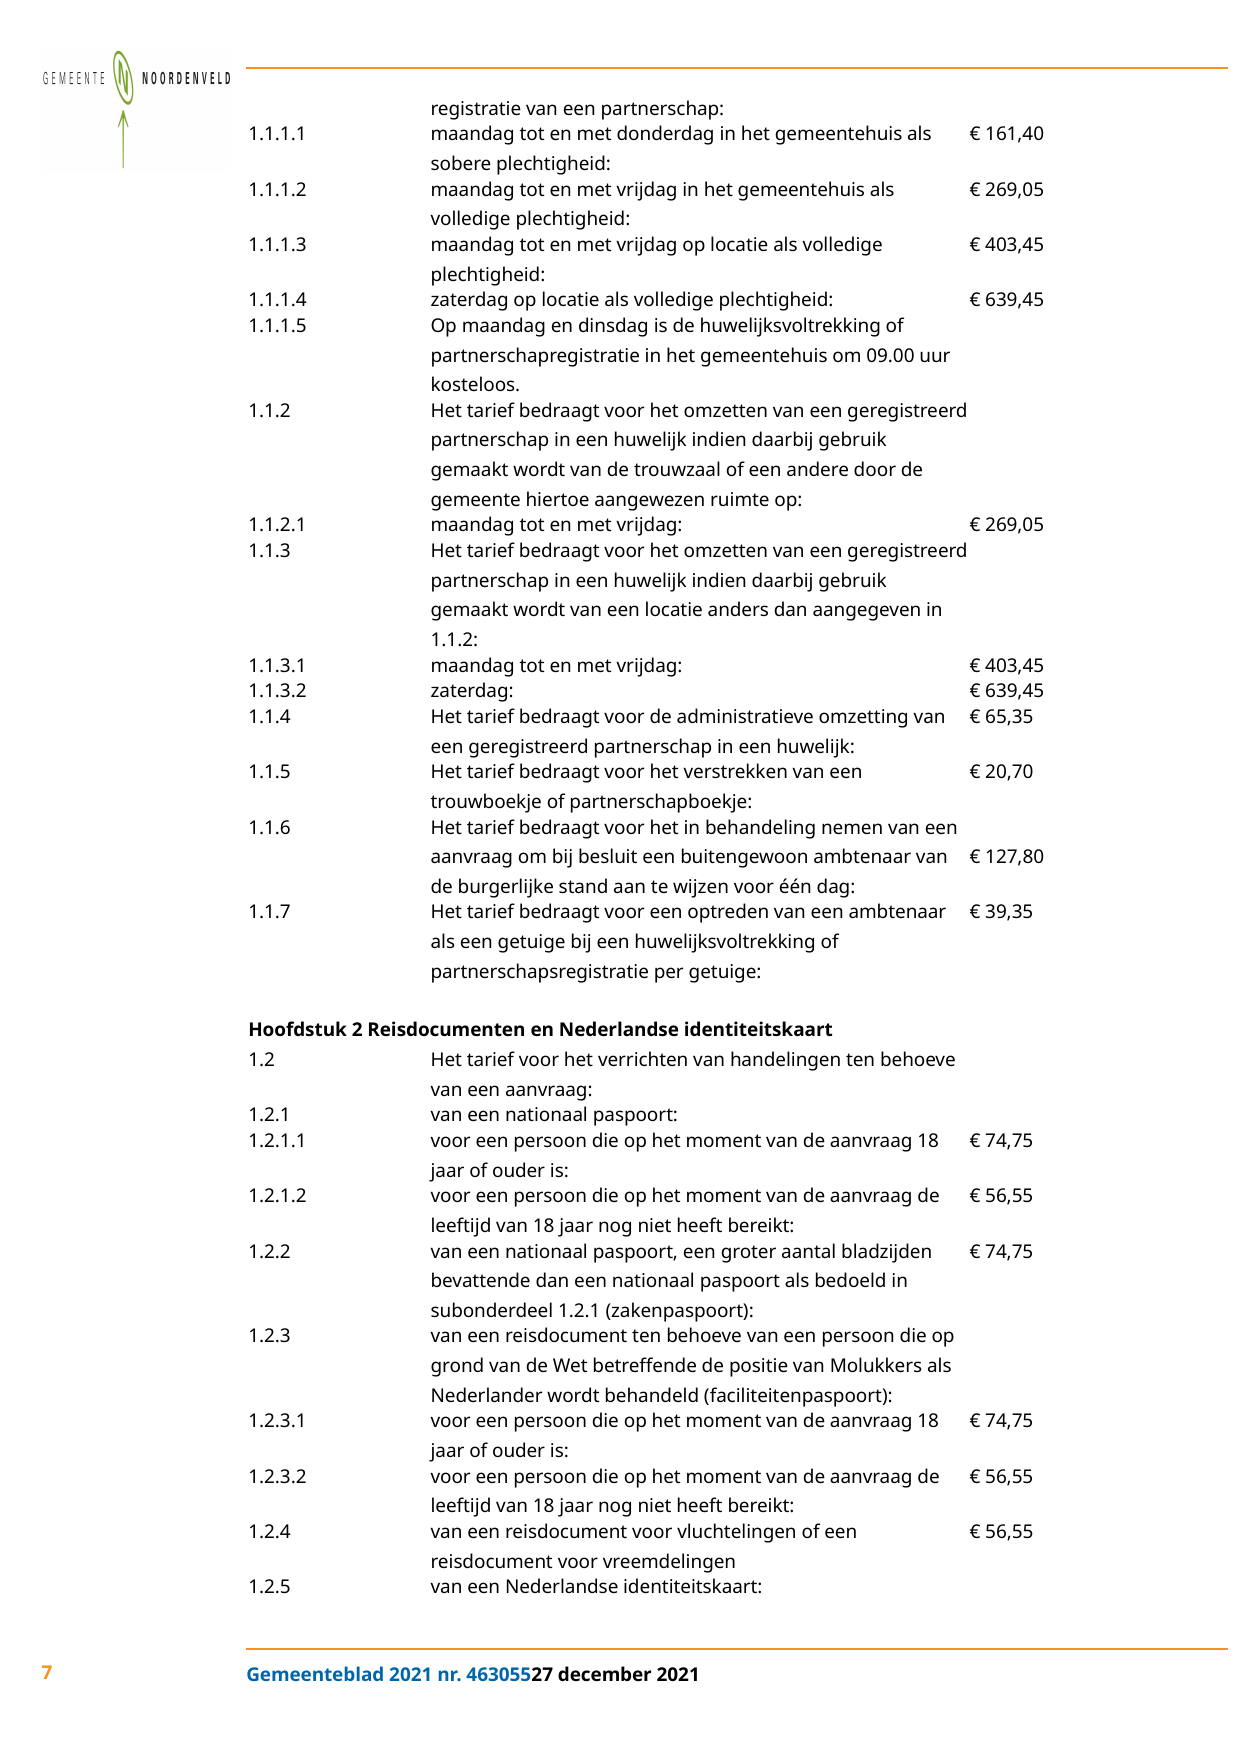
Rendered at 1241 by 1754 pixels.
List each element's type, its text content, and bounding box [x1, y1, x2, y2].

table_cell 1.1.5 [248, 759, 430, 814]
table_cell 1.2.5 [248, 1574, 430, 1599]
table_cell 1.1.3.2 [248, 678, 430, 703]
table_cell 1.1.7 [248, 899, 430, 984]
table_cell Op maandag en dinsdag is de huwelijksvoltrekking of partnerschapregistratie in het gemeentehuis om 09.00 uur kosteloos. [430, 312, 969, 397]
table_cell Het tarief bedraagt voor een optreden van een ambtenaar als een getuige bij een huwelijksvoltrekking of partnerschapsregistratie per getuige: [430, 899, 969, 984]
table_cell 1.2.1 [248, 1101, 430, 1127]
table_cell maandag tot en met vrijdag in het gemeentehuis als volledige plechtigheid: [430, 176, 969, 231]
table_cell maandag tot en met donderdag in het gemeentehuis als sobere plechtigheid: [430, 121, 969, 176]
table_cell 1.2.1.2 [248, 1183, 430, 1238]
table_cell [969, 312, 1152, 397]
table_cell € 74,75 [969, 1408, 1152, 1463]
table_cell € 269,05 [969, 512, 1152, 537]
table_cell 1.1.4 [248, 703, 430, 758]
table_cell 1.1.1.1 [248, 121, 430, 176]
table_cell € 74,75 [969, 1238, 1152, 1323]
table_header [969, 95, 1152, 121]
table_cell Het tarief bedraagt voor het omzetten van een geregistreerd partnerschap in een huwelijk indien daarbij gebruik gemaakt wordt van de trouwzaal of een andere door de gemeente hiertoe aangewezen ruimte op: [430, 397, 969, 512]
table_cell € 269,05 [969, 176, 1152, 231]
table_cell 1.1.1.2 [248, 176, 430, 231]
table_cell 1.1.3.1 [248, 652, 430, 677]
table_cell [969, 1323, 1152, 1408]
picture [41, 47, 231, 172]
table_cell van een reisdocument voor vluchtelingen of een reisdocument voor vreemdelingen [430, 1518, 969, 1573]
table_cell € 56,55 [969, 1518, 1152, 1573]
table_cell voor een persoon die op het moment van de aanvraag 18 jaar of ouder is: [430, 1408, 969, 1463]
table_cell € 74,75 [969, 1127, 1152, 1182]
table_cell € 127,80 [969, 814, 1152, 899]
table_header registratie van een partnerschap: [430, 95, 969, 121]
table_cell € 39,35 [969, 899, 1152, 984]
table_cell Het tarief bedraagt voor de administratieve omzetting van een geregistreerd partnerschap in een huwelijk: [430, 703, 969, 758]
table_cell van een nationaal paspoort: [430, 1101, 969, 1127]
table_cell voor een persoon die op het moment van de aanvraag 18 jaar of ouder is: [430, 1127, 969, 1182]
table_cell 1.1.2.1 [248, 512, 430, 537]
table_cell € 639,45 [969, 286, 1152, 312]
table_cell zaterdag: [430, 678, 969, 703]
table_cell 1.2.4 [248, 1518, 430, 1573]
table_cell maandag tot en met vrijdag: [430, 652, 969, 677]
table_cell 1.1.3 [248, 537, 430, 652]
table_cell 1.1.1.5 [248, 312, 430, 397]
table_cell € 20,70 [969, 759, 1152, 814]
table_cell [969, 397, 1152, 512]
table_cell [969, 1574, 1152, 1599]
table_cell 1.2.3 [248, 1323, 430, 1408]
table_cell € 403,45 [969, 231, 1152, 286]
table_header [248, 95, 430, 121]
table_cell Het tarief bedraagt voor het verstrekken van een trouwboekje of partnerschapboekje: [430, 759, 969, 814]
table_cell voor een persoon die op het moment van de aanvraag de leeftijd van 18 jaar nog niet heeft bereikt: [430, 1463, 969, 1518]
table_cell van een Nederlandse identiteitskaart: [430, 1574, 969, 1599]
table_cell [969, 537, 1152, 652]
table_cell 1.2.3.1 [248, 1408, 430, 1463]
table_header Het tarief voor het verrichten van handelingen ten behoeve van een aanvraag: [430, 1046, 969, 1101]
table_header 1.2 [248, 1046, 430, 1101]
table_cell voor een persoon die op het moment van de aanvraag de leeftijd van 18 jaar nog niet heeft bereikt: [430, 1183, 969, 1238]
table_cell 1.1.1.3 [248, 231, 430, 286]
table_cell van een nationaal paspoort, een groter aantal bladzijden bevattende dan een nationaal paspoort als bedoeld in subonderdeel 1.2.1 (zakenpaspoort): [430, 1238, 969, 1323]
table_header [969, 1046, 1152, 1101]
table_cell € 639,45 [969, 678, 1152, 703]
table_cell [969, 1101, 1152, 1127]
table_cell € 403,45 [969, 652, 1152, 677]
table_cell 1.1.1.4 [248, 286, 430, 312]
table_cell € 56,55 [969, 1463, 1152, 1518]
text Hoofdstuk 2 Reisdocumenten en Nederlandse identiteitskaart [248, 1016, 1152, 1042]
table_cell Het tarief bedraagt voor het in behandeling nemen van een aanvraag om bij besluit een buitengewoon ambtenaar van de burgerlijke stand aan te wijzen voor één dag: [430, 814, 969, 899]
table_cell € 161,40 [969, 121, 1152, 176]
table_cell 1.2.3.2 [248, 1463, 430, 1518]
table_cell maandag tot en met vrijdag: [430, 512, 969, 537]
table_cell € 56,55 [969, 1183, 1152, 1238]
table_cell 1.2.2 [248, 1238, 430, 1323]
table_cell 1.1.6 [248, 814, 430, 899]
table_cell 1.1.2 [248, 397, 430, 512]
table_cell 1.2.1.1 [248, 1127, 430, 1182]
table_cell van een reisdocument ten behoeve van een persoon die op grond van de Wet betreffende de positie van Molukkers als Nederlander wordt behandeld (faciliteitenpaspoort): [430, 1323, 969, 1408]
table_cell Het tarief bedraagt voor het omzetten van een geregistreerd partnerschap in een huwelijk indien daarbij gebruik gemaakt wordt van een locatie anders dan aangegeven in 1.1.2: [430, 537, 969, 652]
table_cell zaterdag op locatie als volledige plechtigheid: [430, 286, 969, 312]
table_cell € 65,35 [969, 703, 1152, 758]
table_cell maandag tot en met vrijdag op locatie als volledige plechtigheid: [430, 231, 969, 286]
